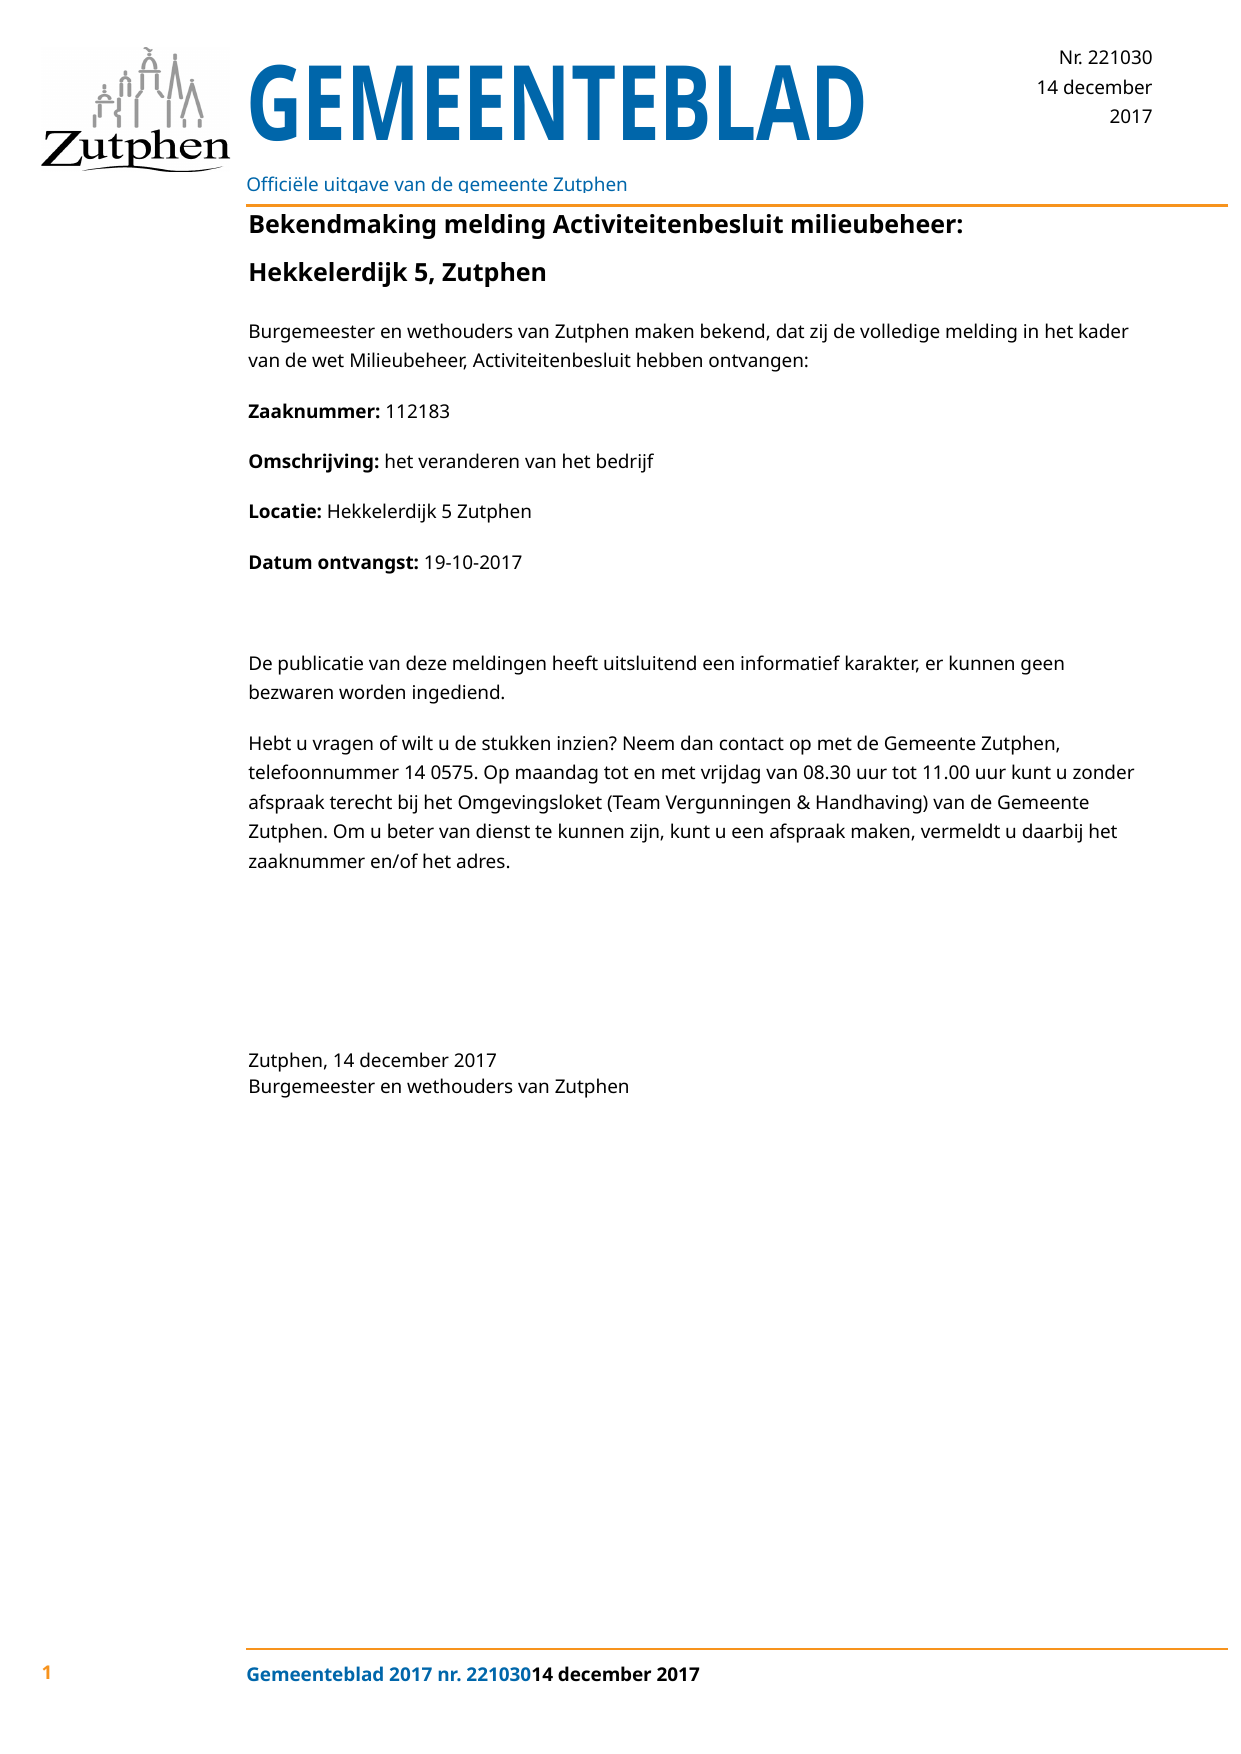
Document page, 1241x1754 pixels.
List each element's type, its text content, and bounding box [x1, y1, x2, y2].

text Hebt u vragen of wilt u de stukken inzien? Neem dan contact op met de Gemeente Zutphen, telefoonnummer 14 0575. Op maandag tot en met vrijdag van 08.30 uur tot 11.00 uur kunt u zonder afspraak terecht bij het Omgevingsloket (Team Vergunningen & Handhaving) van de Gemeente Zutphen. Om u beter van dienst te kunnen zijn, kunt u een afspraak maken, vermeldt u daarbij het zaaknummer en/of het adres. [248, 730, 1152, 874]
text Zutphen, 14 december 2017 [248, 1047, 1152, 1073]
text Bekendmaking melding Activiteitenbesluit milieubeheer: Hekkelerdijk 5, Zutphen [248, 207, 1152, 288]
text Datum ontvangst: 19-10-2017 [248, 549, 1152, 575]
text Zaaknummer: 112183 [248, 398, 1152, 424]
text Locatie: Hekkelerdijk 5 Zutphen [248, 499, 1152, 524]
text Burgemeester en wethouders van Zutphen maken bekend, dat zij de volledige melding in het kader van de wet Milieubeheer, Activiteitenbesluit hebben ontvangen: [248, 318, 1152, 373]
text De publicatie van deze meldingen heeft uitsluitend een informatief karakter, er kunnen geen bezwaren worden ingediend. [248, 650, 1152, 705]
text Omschrijving: het veranderen van het bedrijf [248, 448, 1152, 474]
picture [41, 47, 231, 172]
text Burgemeester en wethouders van Zutphen [248, 1073, 1152, 1099]
